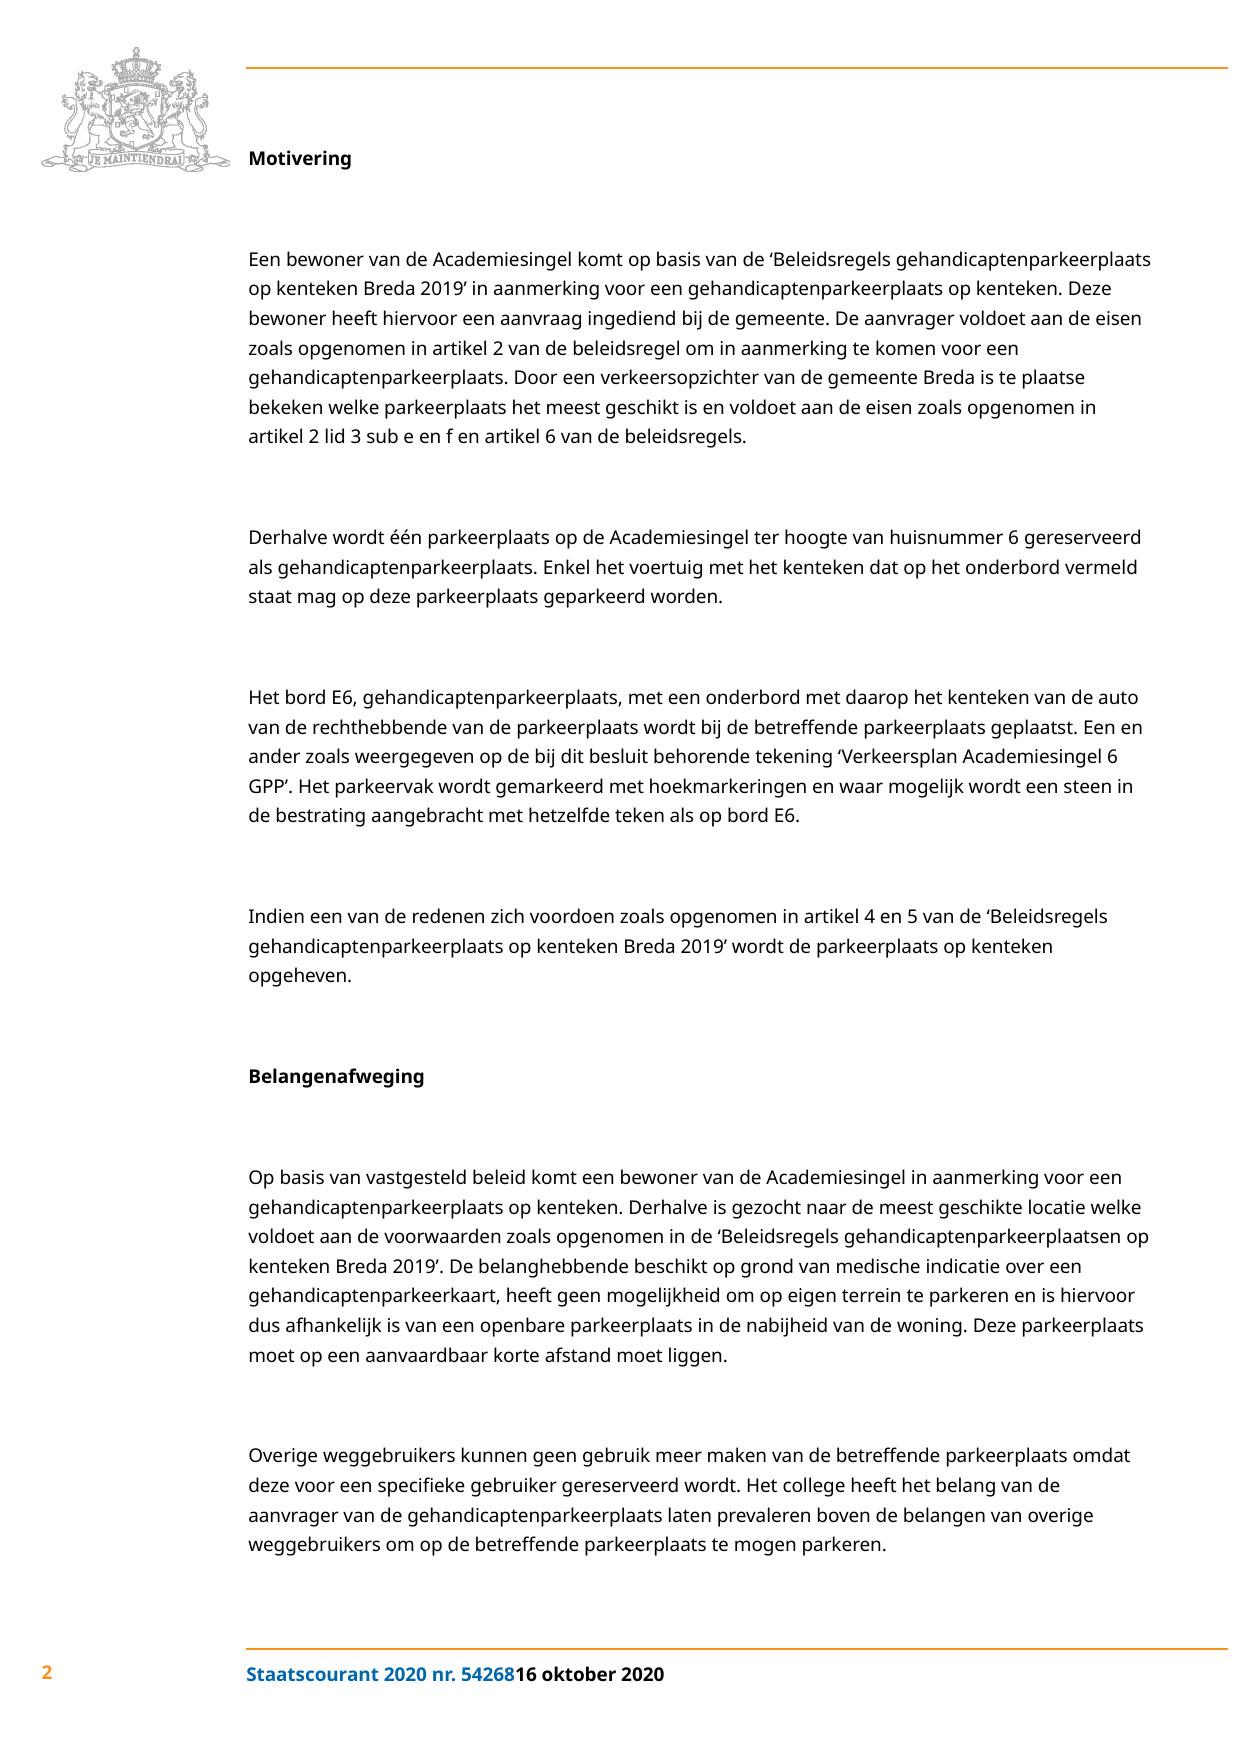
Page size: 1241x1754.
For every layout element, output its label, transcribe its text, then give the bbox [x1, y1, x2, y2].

picture [41, 47, 231, 172]
text Overige weggebruikers kunnen geen gebruik meer maken van de betreffende parkeerplaats omdat deze voor een specifieke gebruiker gereserveerd wordt. Het college heeft het belang van de aanvrager van de gehandicaptenparkeerplaats laten prevaleren boven de belangen van overige weggebruikers om op de betreffende parkeerplaats te mogen parkeren. [248, 1443, 1152, 1557]
text Op basis van vastgesteld beleid komt een bewoner van de Academiesingel in aanmerking voor een gehandicaptenparkeerplaats op kenteken. Derhalve is gezocht naar de meest geschikte locatie welke voldoet aan de voorwaarden zoals opgenomen in de ‘Beleidsregels gehandicaptenparkeerplaatsen op kenteken Breda 2019’. De belanghebbende beschikt op grond van medische indicatie over een gehandicaptenparkeerkaart, heeft geen mogelijkheid om op eigen terrein te parkeren en is hiervoor dus afhankelijk is van een openbare parkeerplaats in de nabijheid van de woning. Deze parkeerplaats moet op een aanvaardbaar korte afstand moet liggen. [248, 1164, 1152, 1368]
text Motivering [248, 145, 1152, 171]
text Een bewoner van de Academiesingel komt op basis van de ‘Beleidsregels gehandicaptenparkeerplaats op kenteken Breda 2019’ in aanmerking voor een gehandicaptenparkeerplaats op kenteken. Deze bewoner heeft hiervoor een aanvraag ingediend bij de gemeente. De aanvrager voldoet aan de eisen zoals opgenomen in artikel 2 van de beleidsregel om in aanmerking te komen voor een gehandicaptenparkeerplaats. Door een verkeersopzichter van de gemeente Breda is te plaatse bekeken welke parkeerplaats het meest geschikt is en voldoet aan de eisen zoals opgenomen in artikel 2 lid 3 sub e en f en artikel 6 van de beleidsregels. [248, 246, 1152, 449]
text Het bord E6, gehandicaptenparkeerplaats, met een onderbord met daarop het kenteken van de auto van de rechthebbende van de parkeerplaats wordt bij de betreffende parkeerplaats geplaatst. Een en ander zoals weergegeven op de bij dit besluit behorende tekening ‘Verkeersplan Academiesingel 6 GPP’. Het parkeervak wordt gemarkeerd met hoekmarkeringen en waar mogelijk wordt een steen in de bestrating aangebracht met hetzelfde teken als op bord E6. [248, 684, 1152, 828]
text Belangenafweging [248, 1063, 1152, 1089]
text Derhalve wordt één parkeerplaats op de Academiesingel ter hoogte van huisnummer 6 gereserveerd als gehandicaptenparkeerplaats. Enkel het voertuig met het kenteken dat op het onderbord vermeld staat mag op deze parkeerplaats geparkeerd worden. [248, 524, 1152, 609]
text Indien een van de redenen zich voordoen zoals opgenomen in artikel 4 en 5 van de ‘Beleidsregels gehandicaptenparkeerplaats op kenteken Breda 2019’ wordt de parkeerplaats op kenteken opgeheven. [248, 903, 1152, 988]
